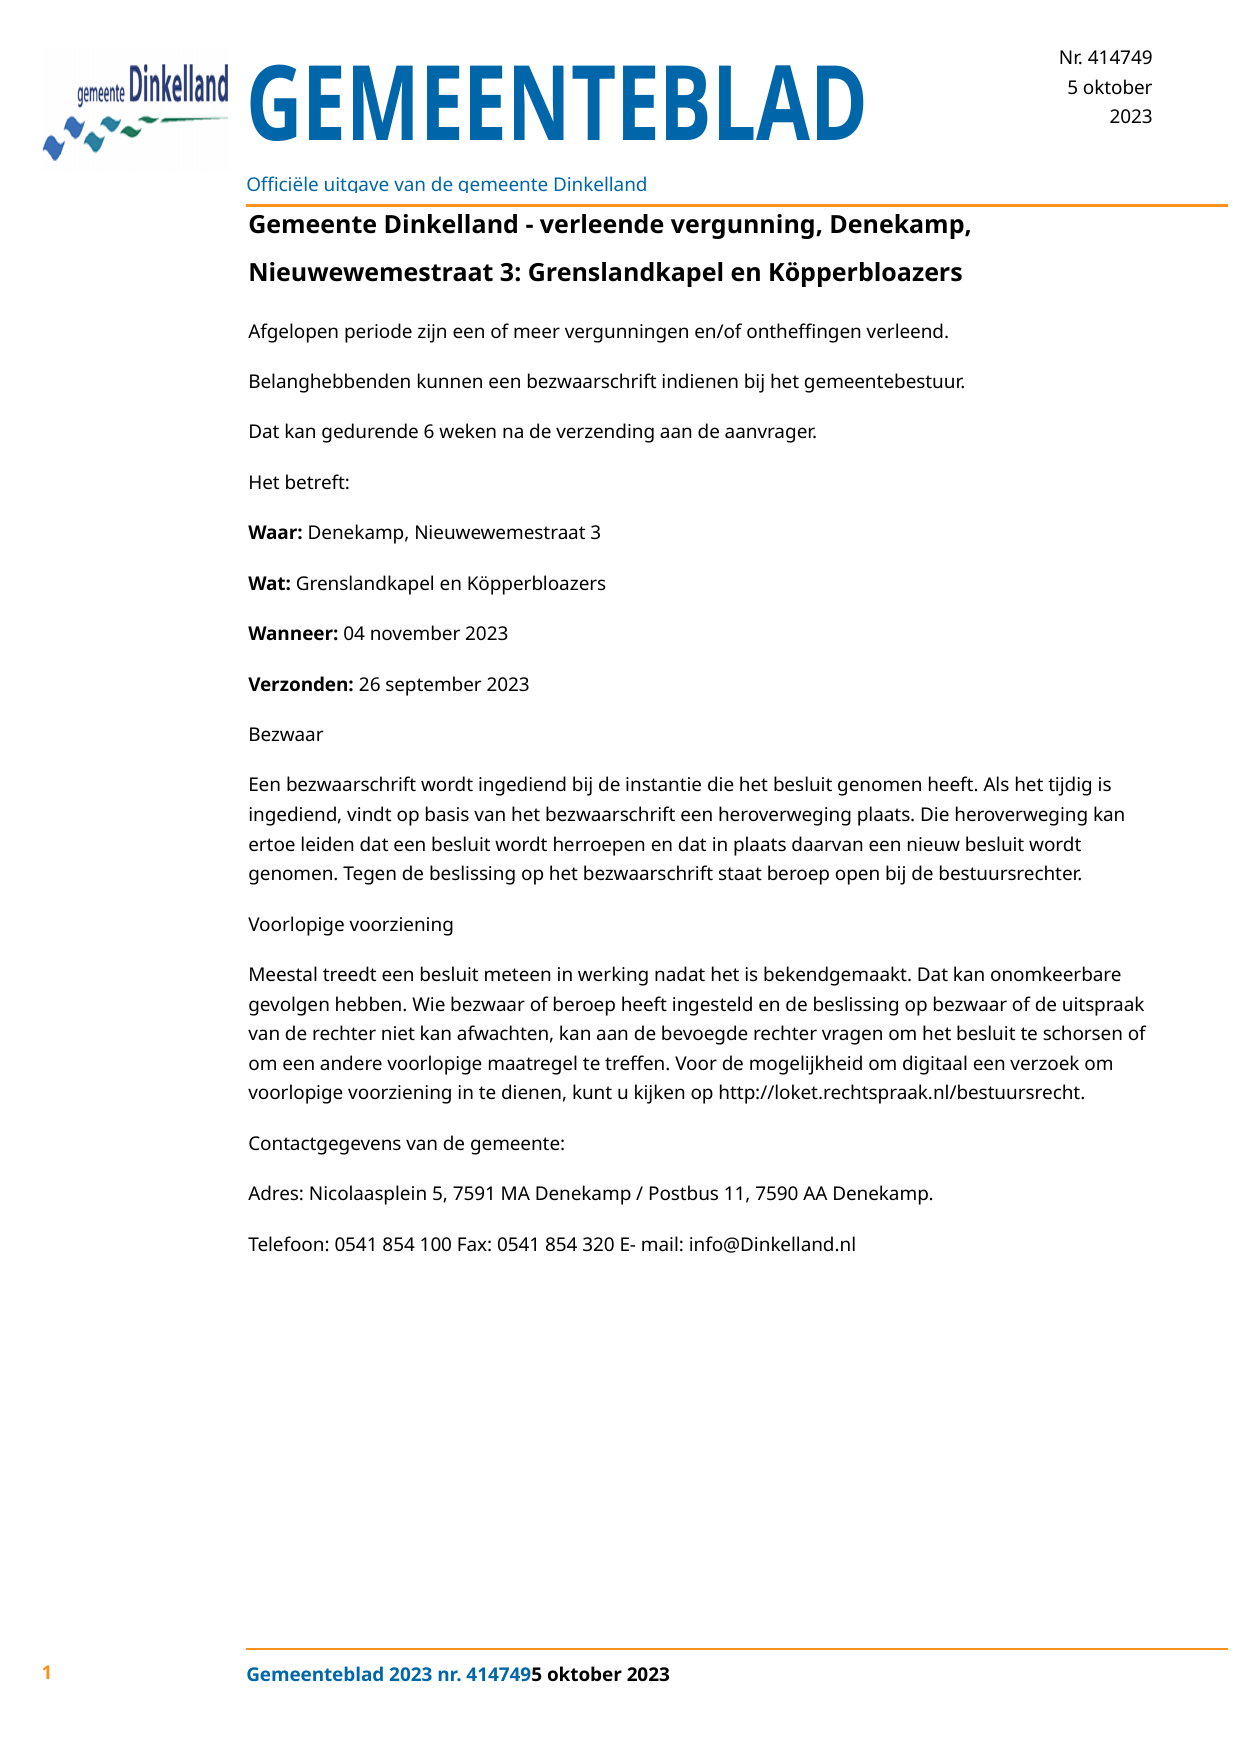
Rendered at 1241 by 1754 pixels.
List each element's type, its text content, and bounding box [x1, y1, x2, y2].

text Bezwaar [248, 721, 1152, 747]
text Verzonden: 26 september 2023 [248, 671, 1152, 697]
text Afgelopen periode zijn een of meer vergunningen en/of ontheffingen verleend. [248, 318, 1152, 344]
text Een bezwaarschrift wordt ingediend bij de instantie die het besluit genomen heeft. Als het tijdig is ingediend, vindt op basis van het bezwaarschrift een heroverweging plaats. Die heroverweging kan ertoe leiden dat een besluit wordt herroepen en dat in plaats daarvan een nieuw besluit wordt genomen. Tegen de beslissing op het bezwaarschrift staat beroep open bij de bestuursrechter. [248, 772, 1152, 886]
text Belanghebbenden kunnen een bezwaarschrift indienen bij het gemeentebestuur. [248, 368, 1152, 394]
text Gemeente Dinkelland - verleende vergunning, Denekamp, Nieuwewemestraat 3: Grenslandkapel en Köpperbloazers [248, 207, 1152, 288]
text Wat: Grenslandkapel en Köpperbloazers [248, 570, 1152, 596]
text Waar: Denekamp, Nieuwewemestraat 3 [248, 519, 1152, 545]
text Meestal treedt een besluit meteen in werking nadat het is bekendgemaakt. Dat kan onomkeerbare gevolgen hebben. Wie bezwaar of beroep heeft ingesteld en de beslissing op bezwaar of de uitspraak van de rechter niet kan afwachten, kan aan de bevoegde rechter vragen om het besluit te schorsen of om een andere voorlopige maatregel te treffen. Voor de mogelijkheid om digitaal een verzoek om voorlopige voorziening in te dienen, kunt u kijken op http://loket.rechtspraak.nl/bestuursrecht. [248, 961, 1152, 1105]
text Wanneer: 04 november 2023 [248, 620, 1152, 646]
text Voorlopige voorziening [248, 911, 1152, 937]
text Dat kan gedurende 6 weken na de verzending aan de aanvrager. [248, 419, 1152, 444]
text Het betreft: [248, 469, 1152, 495]
text Telefoon: 0541 854 100 Fax: 0541 854 320 E- mail: info@Dinkelland.nl [248, 1231, 1152, 1257]
picture [41, 47, 231, 172]
text Adres: Nicolaasplein 5, 7591 MA Denekamp / Postbus 11, 7590 AA Denekamp. [248, 1180, 1152, 1206]
text Contactgegevens van de gemeente: [248, 1130, 1152, 1156]
